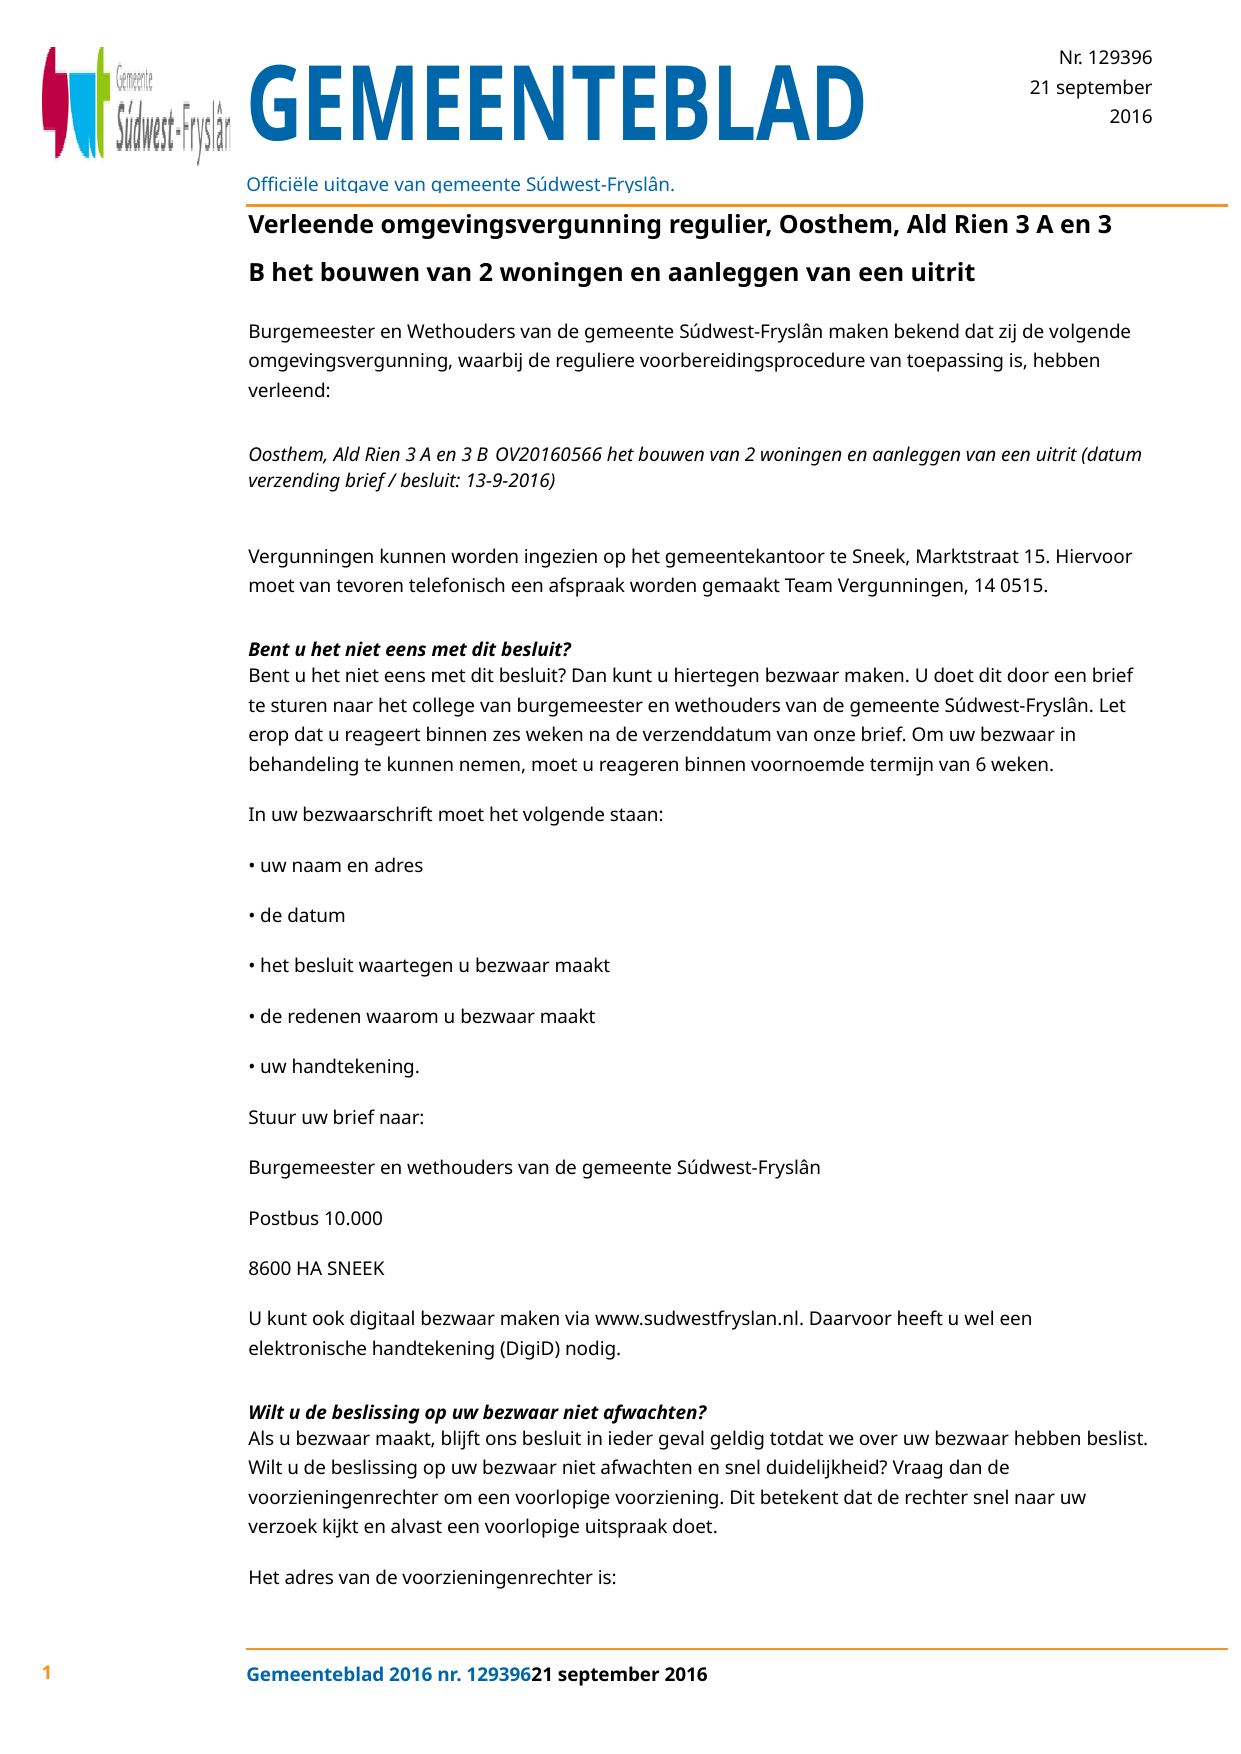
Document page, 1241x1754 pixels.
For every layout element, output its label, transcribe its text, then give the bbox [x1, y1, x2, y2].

text Verleende omgevingsvergunning regulier, Oosthem, Ald Rien 3 A en 3 B het bouwen van 2 woningen en aanleggen van een uitrit [248, 207, 1152, 288]
text Als u bezwaar maakt, blijft ons besluit in ieder geval geldig totdat we over uw bezwaar hebben beslist. Wilt u de beslissing op uw bezwaar niet afwachten en snel duidelijkheid? Vraag dan de voorzieningenrechter om een voorlopige voorziening. Dit betekent dat de rechter snel naar uw verzoek kijkt en alvast een voorlopige uitspraak doet. [248, 1425, 1152, 1539]
text • uw handtekening. [248, 1053, 1152, 1079]
text Bent u het niet eens met dit besluit? Dan kunt u hiertegen bezwaar maken. U doet dit door een brief te sturen naar het college van burgemeester en wethouders van de gemeente Súdwest-Fryslân. Let erop dat u reageert binnen zes weken na de verzenddatum van onze brief. Om uw bezwaar in behandeling te kunnen nemen, moet u reageren binnen voornoemde termijn van 6 weken. [248, 662, 1152, 777]
text • uw naam en adres [248, 852, 1152, 877]
text • de redenen waarom u bezwaar maakt [248, 1003, 1152, 1029]
text 8600 HA SNEEK [248, 1255, 1152, 1281]
text Wilt u de beslissing op uw bezwaar niet afwachten? [248, 1399, 1152, 1425]
text Postbus 10.000 [248, 1205, 1152, 1230]
text • de datum [248, 902, 1152, 928]
text Burgemeester en Wethouders van de gemeente Súdwest-Fryslân maken bekend dat zij de volgende omgevingsvergunning, waarbij de reguliere voorbereidingsprocedure van toepassing is, hebben verleend: [248, 318, 1152, 403]
text U kunt ook digitaal bezwaar maken via www.sudwestfryslan.nl. Daarvoor heeft u wel een elektronische handtekening (DigiD) nodig. [248, 1306, 1152, 1361]
text In uw bezwaarschrift moet het volgende staan: [248, 801, 1152, 827]
text Stuur uw brief naar: [248, 1104, 1152, 1129]
text Oosthem, Ald Rien 3 A en 3 B OV20160566 het bouwen van 2 woningen en aanleggen van een uitrit (datum verzending brief / besluit: 13-9-2016) [248, 441, 1152, 492]
text Burgemeester en wethouders van de gemeente Súdwest-Fryslân [248, 1154, 1152, 1180]
text Bent u het niet eens met dit besluit? [248, 636, 1152, 662]
text Het adres van de voorzieningenrechter is: [248, 1564, 1152, 1590]
picture [41, 47, 231, 172]
text Vergunningen kunnen worden ingezien op het gemeentekantoor te Sneek, Marktstraat 15. Hiervoor moet van tevoren telefonisch een afspraak worden gemaakt Team Vergunningen, 14 0515. [248, 543, 1152, 598]
text • het besluit waartegen u bezwaar maakt [248, 953, 1152, 978]
